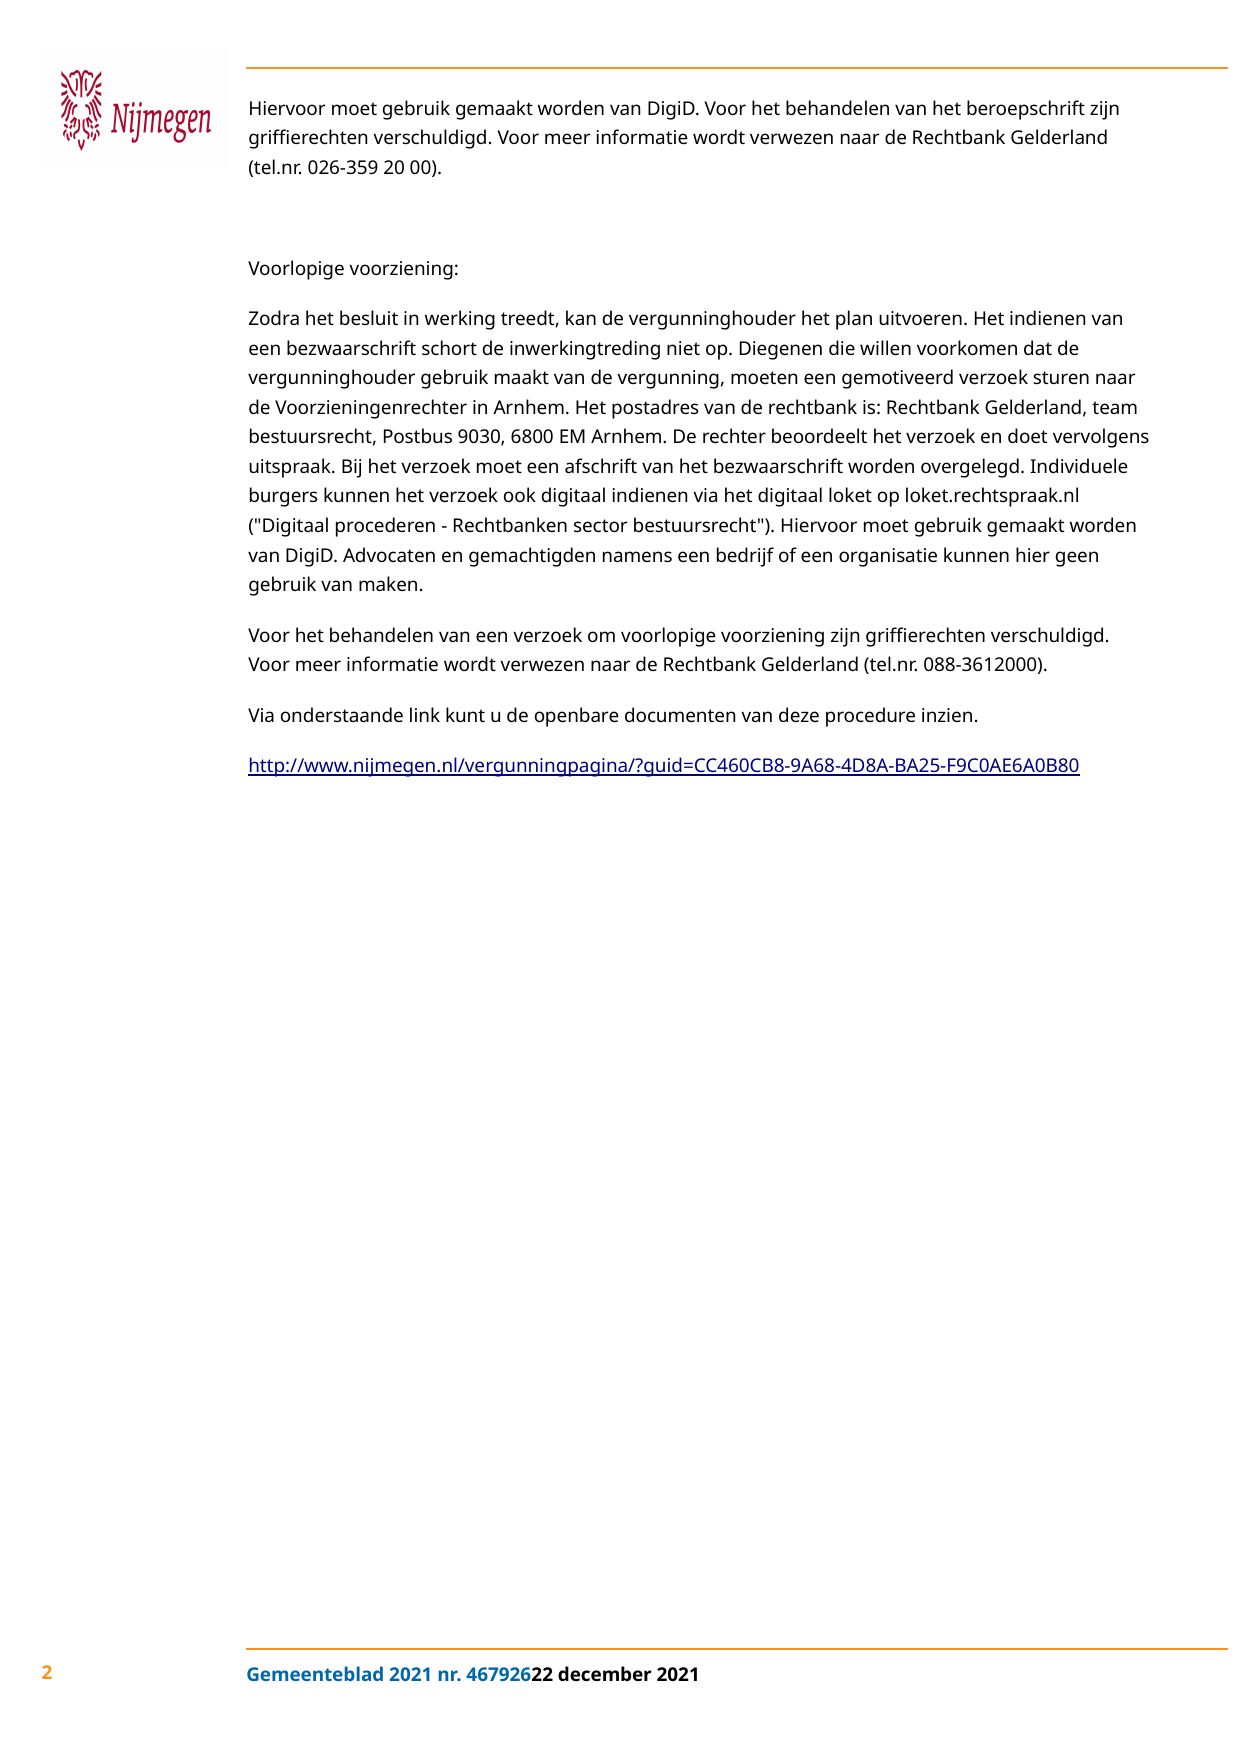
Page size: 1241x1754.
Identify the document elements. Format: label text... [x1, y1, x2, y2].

text Voorlopige voorziening: [248, 255, 1152, 281]
text Via onderstaande link kunt u de openbare documenten van deze procedure inzien. [248, 702, 1152, 728]
text Hiervoor moet gebruik gemaakt worden van DigiD. Voor het behandelen van het beroepschrift zijn griffierechten verschuldigd. Voor meer informatie wordt verwezen naar de Rechtbank Gelderland (tel.nr. 026-359 20 00). [248, 95, 1152, 180]
picture [41, 47, 231, 172]
text Voor het behandelen van een verzoek om voorlopige voorziening zijn griffierechten verschuldigd. Voor meer informatie wordt verwezen naar de Rechtbank Gelderland (tel.nr. 088-3612000). [248, 622, 1152, 677]
text Zodra het besluit in werking treedt, kan de vergunninghouder het plan uitvoeren. Het indienen van een bezwaarschrift schort de inwerkingtreding niet op. Diegenen die willen voorkomen dat de vergunninghouder gebruik maakt van de vergunning, moeten een gemotiveerd verzoek sturen naar de Voorzieningenrechter in Arnhem. Het postadres van de rechtbank is: Rechtbank Gelderland, team bestuursrecht, Postbus 9030, 6800 EM Arnhem. De rechter beoordeelt het verzoek en doet vervolgens uitspraak. Bij het verzoek moet een afschrift van het bezwaarschrift worden overgelegd. Individuele burgers kunnen het verzoek ook digitaal indienen via het digitaal loket op loket.rechtspraak.nl ("Digitaal procederen - Rechtbanken sector bestuursrecht"). Hiervoor moet gebruik gemaakt worden van DigiD. Advocaten en gemachtigden namens een bedrijf of een organisatie kunnen hier geen gebruik van maken. [248, 305, 1152, 597]
text http://www.nijmegen.nl/vergunningpagina/?guid=CC460CB8-9A68-4D8A-BA25-F9C0AE6A0B80 [248, 752, 1152, 778]
